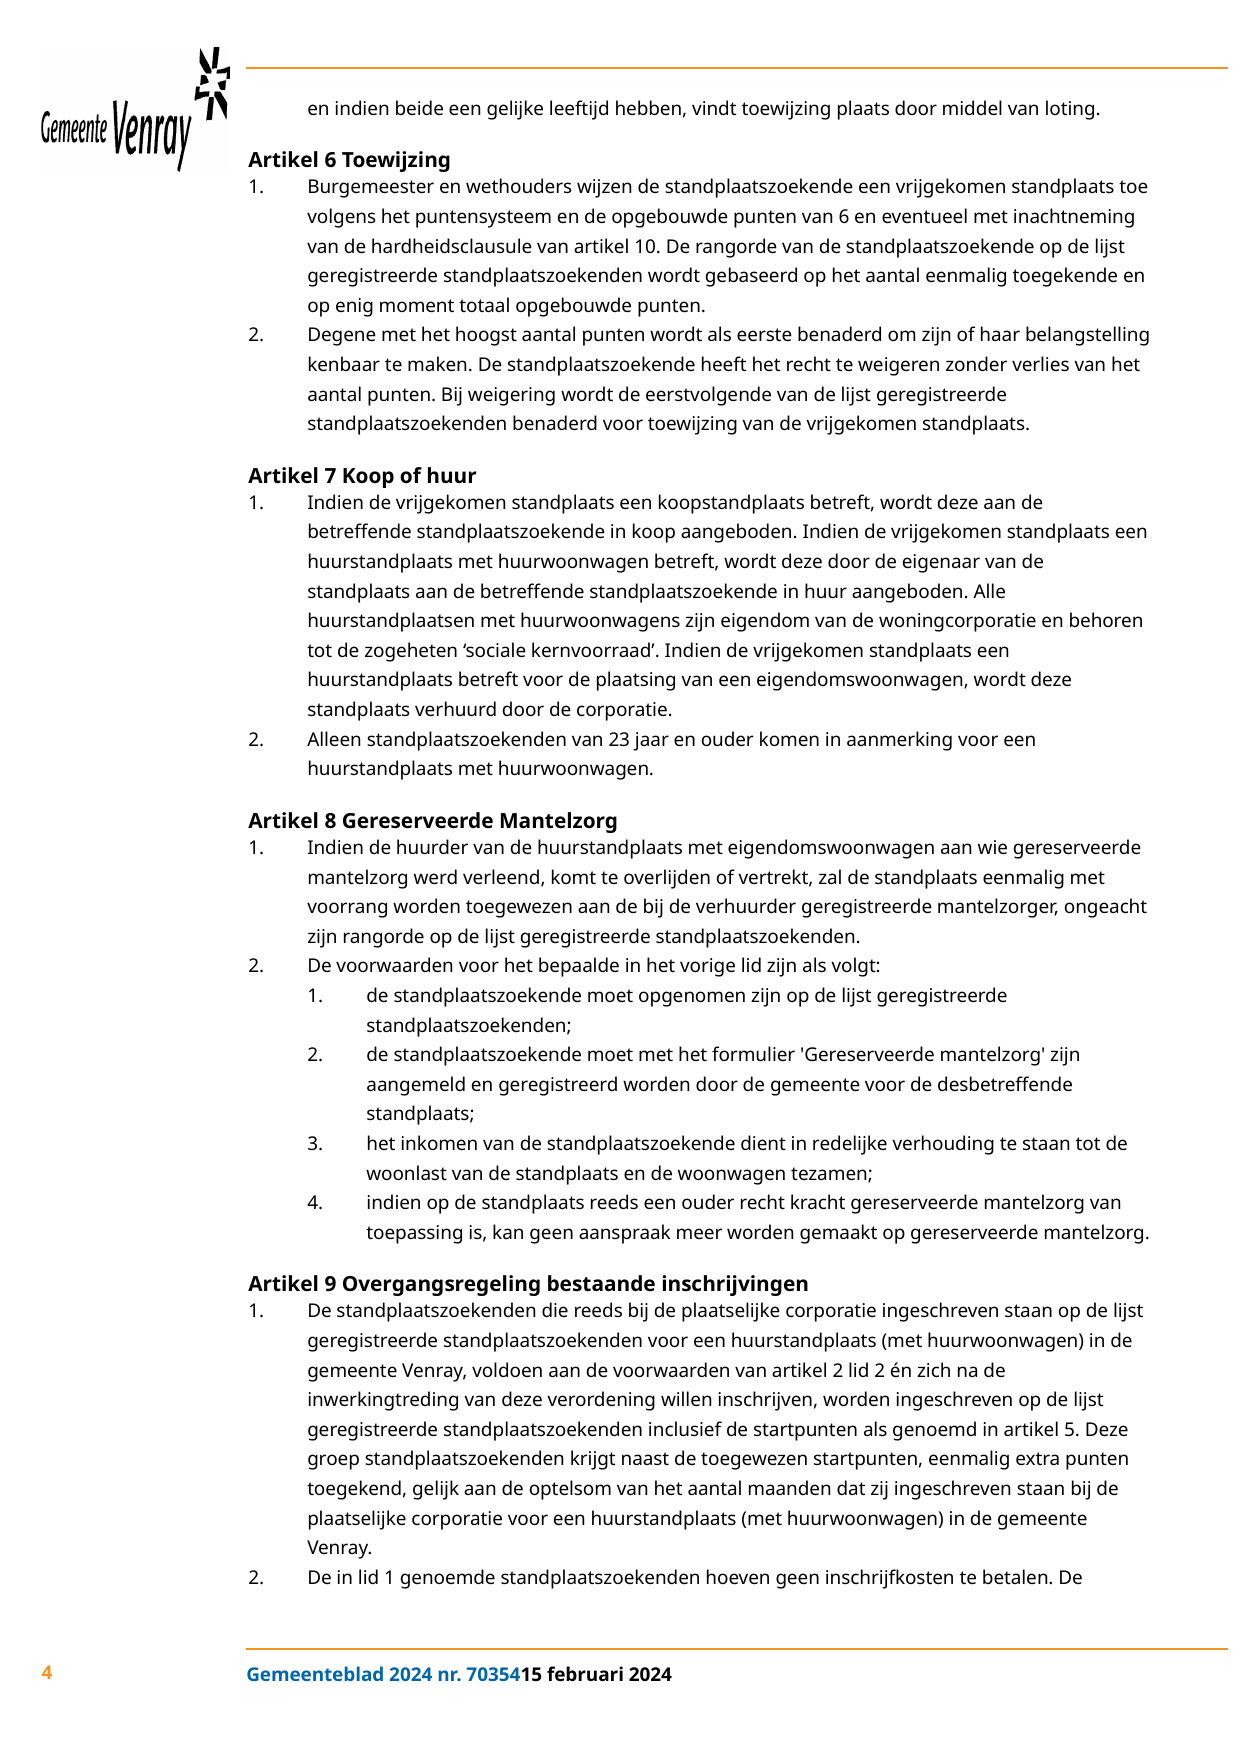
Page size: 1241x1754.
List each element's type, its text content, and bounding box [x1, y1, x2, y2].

picture [41, 47, 231, 172]
list het inkomen van de standplaatszoekende dient in redelijke verhouding te staan tot de woonlast van de standplaats en de woonwagen tezamen; [307, 1130, 1152, 1185]
list Indien de vrijgekomen standplaats een koopstandplaats betreft, wordt deze aan de betreffende standplaatszoekende in koop aangeboden. Indien de vrijgekomen standplaats een huurstandplaats met huurwoonwagen betreft, wordt deze door de eigenaar van de standplaats aan de betreffende standplaatszoekende in huur aangeboden. Alle huurstandplaatsen met huurwoonwagens zijn eigendom van de woningcorporatie en behoren tot de zogeheten ‘sociale kernvoorraad’. Indien de vrijgekomen standplaats een huurstandplaats betreft voor de plaatsing van een eigendomswoonwagen, wordt deze standplaats verhuurd door de corporatie. [248, 489, 1152, 722]
text Artikel 8 Gereserveerde Mantelzorg [248, 806, 1152, 834]
list Indien de huurder van de huurstandplaats met eigendomswoonwagen aan wie gereserveerde mantelzorg werd verleend, komt te overlijden of vertrekt, zal de standplaats eenmalig met voorrang worden toegewezen aan de bij de verhuurder geregistreerde mantelzorger, ongeacht zijn rangorde op de lijst geregistreerde standplaatszoekenden. [248, 834, 1152, 949]
list Burgemeester en wethouders wijzen de standplaatszoekende een vrijgekomen standplaats toe volgens het puntensysteem en de opgebouwde punten van 6 en eventueel met inachtneming van de hardheidsclausule van artikel 10. De rangorde van de standplaatszoekende op de lijst geregistreerde standplaatszoekenden wordt gebaseerd op het aantal eenmalig toegekende en op enig moment totaal opgebouwde punten. [248, 174, 1152, 318]
list de standplaatszoekende moet met het formulier 'Gereserveerde mantelzorg' zijn aangemeld en geregistreerd worden door de gemeente voor de desbetreffende standplaats; [307, 1041, 1152, 1126]
text Artikel 6 Toewijzing [248, 145, 1152, 174]
list indien op de standplaats reeds een ouder recht kracht gereserveerde mantelzorg van toepassing is, kan geen aanspraak meer worden gemaakt op gereserveerde mantelzorg. [307, 1189, 1152, 1244]
list en indien beide een gelijke leeftijd hebben, vindt toewijzing plaats door middel van loting. [248, 95, 1152, 121]
text Artikel 9 Overgangsregeling bestaande inschrijvingen [248, 1269, 1152, 1298]
list de standplaatszoekende moet opgenomen zijn op de lijst geregistreerde standplaatszoekenden; [307, 982, 1152, 1037]
list Degene met het hoogst aantal punten wordt als eerste benaderd om zijn of haar belangstelling kenbaar te maken. De standplaatszoekende heeft het recht te weigeren zonder verlies van het aantal punten. Bij weigering wordt de eerstvolgende van de lijst geregistreerde standplaatszoekenden benaderd voor toewijzing van de vrijgekomen standplaats. [248, 322, 1152, 436]
list Alleen standplaatszoekenden van 23 jaar en ouder komen in aanmerking voor een huurstandplaats met huurwoonwagen. [248, 726, 1152, 781]
text Artikel 7 Koop of huur [248, 461, 1152, 489]
list De voorwaarden voor het bepaalde in het vorige lid zijn als volgt: [248, 953, 1152, 978]
list De in lid 1 genoemde standplaatszoekenden hoeven geen inschrijfkosten te betalen. De [248, 1564, 1152, 1590]
list De standplaatszoekenden die reeds bij de plaatselijke corporatie ingeschreven staan op de lijst geregistreerde standplaatszoekenden voor een huurstandplaats (met huurwoonwagen) in de gemeente Venray, voldoen aan de voorwaarden van artikel 2 lid 2 én zich na de inwerkingtreding van deze verordening willen inschrijven, worden ingeschreven op de lijst geregistreerde standplaatszoekenden inclusief de startpunten als genoemd in artikel 5. Deze groep standplaatszoekenden krijgt naast de toegewezen startpunten, eenmalig extra punten toegekend, gelijk aan de optelsom van het aantal maanden dat zij ingeschreven staan bij de plaatselijke corporatie voor een huurstandplaats (met huurwoonwagen) in de gemeente Venray. [248, 1298, 1152, 1560]
